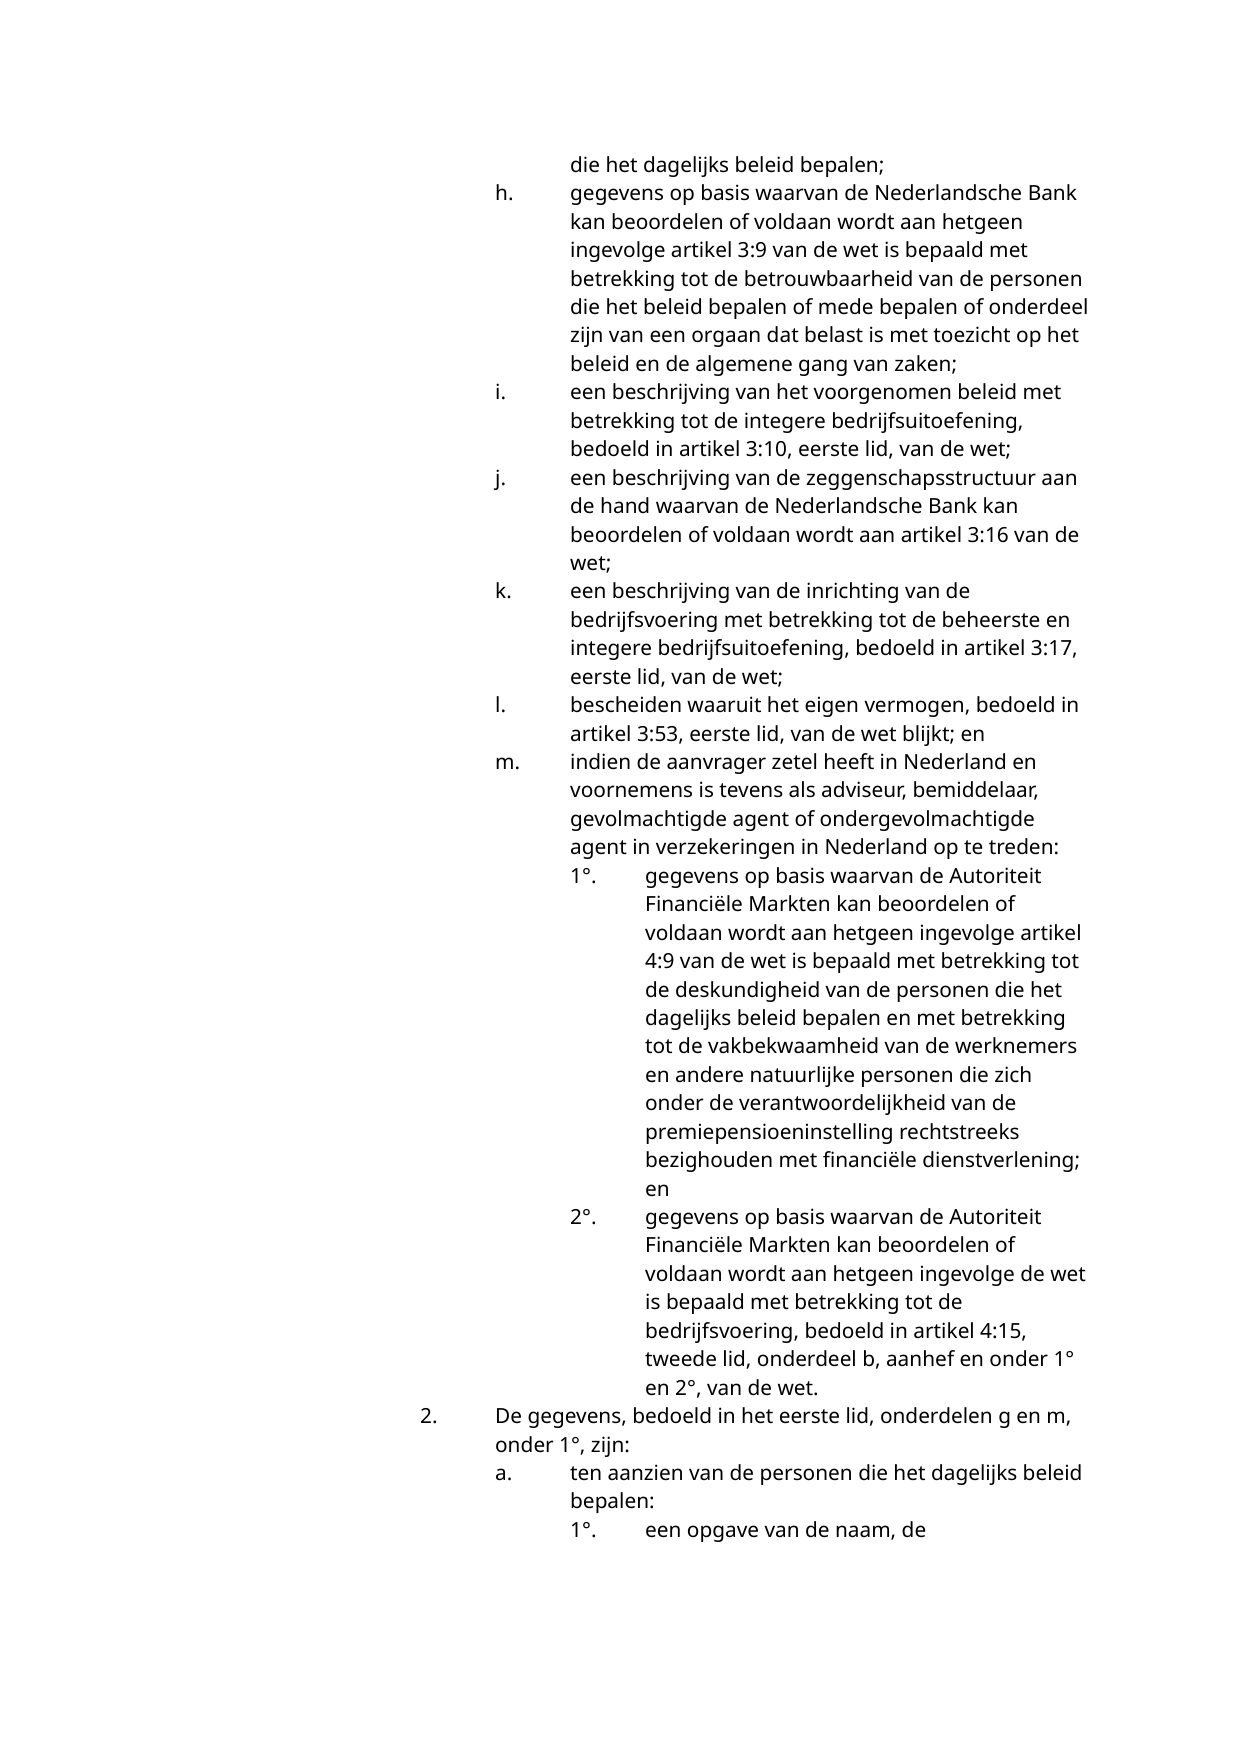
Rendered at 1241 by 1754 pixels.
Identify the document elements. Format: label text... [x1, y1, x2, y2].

list een beschrijving van het voorgenomen beleid met betrekking tot de integere bedrijfsuitoefening, bedoeld in artikel 3:10, eerste lid, van de wet; [495, 377, 1090, 463]
list een beschrijving van de zeggenschapsstructuur aan de hand waarvan de Nederlandsche Bank kan beoordelen of voldaan wordt aan artikel 3:16 van de wet; [495, 463, 1090, 577]
list een opgave van de naam, de [570, 1515, 1090, 1543]
list indien de aanvrager zetel heeft in Nederland en voornemens is tevens als adviseur, bemiddelaar, gevolmachtigde agent of ondergevolmachtigde agent in verzekeringen in Nederland op te treden: [495, 747, 1090, 861]
list gegevens op basis waarvan de Autoriteit Financiële Markten kan beoordelen of voldaan wordt aan hetgeen ingevolge artikel 4:9 van de wet is bepaald met betrekking tot de deskundigheid van de personen die het dagelijks beleid bepalen en met betrekking tot de vakbekwaamheid van de werknemers en andere natuurlijke personen die zich onder de verantwoordelijkheid van de premiepensioeninstelling rechtstreeks bezighouden met financiële dienstverlening; en [570, 861, 1090, 1202]
list bescheiden waaruit het eigen vermogen, bedoeld in artikel 3:53, eerste lid, van de wet blijkt; en [495, 690, 1090, 747]
list gegevens op basis waarvan de Nederlandsche Bank kan beoordelen of voldaan wordt aan hetgeen ingevolge artikel 3:9 van de wet is bepaald met betrekking tot de betrouwbaarheid van de personen die het beleid bepalen of mede bepalen of onderdeel zijn van een orgaan dat belast is met toezicht op het beleid en de algemene gang van zaken; [495, 178, 1090, 377]
list ten aanzien van de personen die het dagelijks beleid bepalen: [495, 1458, 1090, 1515]
list De gegevens, bedoeld in het eerste lid, onderdelen g en m, onder 1°, zijn: [420, 1401, 1090, 1458]
list gegevens op basis waarvan de Autoriteit Financiële Markten kan beoordelen of voldaan wordt aan hetgeen ingevolge de wet is bepaald met betrekking tot de bedrijfsvoering, bedoeld in artikel 4:15, tweede lid, onderdeel b, aanhef en onder 1° en 2°, van de wet. [570, 1202, 1090, 1401]
list die het dagelijks beleid bepalen; [495, 150, 1090, 178]
list een beschrijving van de inrichting van de bedrijfsvoering met betrekking tot de beheerste en integere bedrijfsuitoefening, bedoeld in artikel 3:17, eerste lid, van de wet; [495, 577, 1090, 690]
